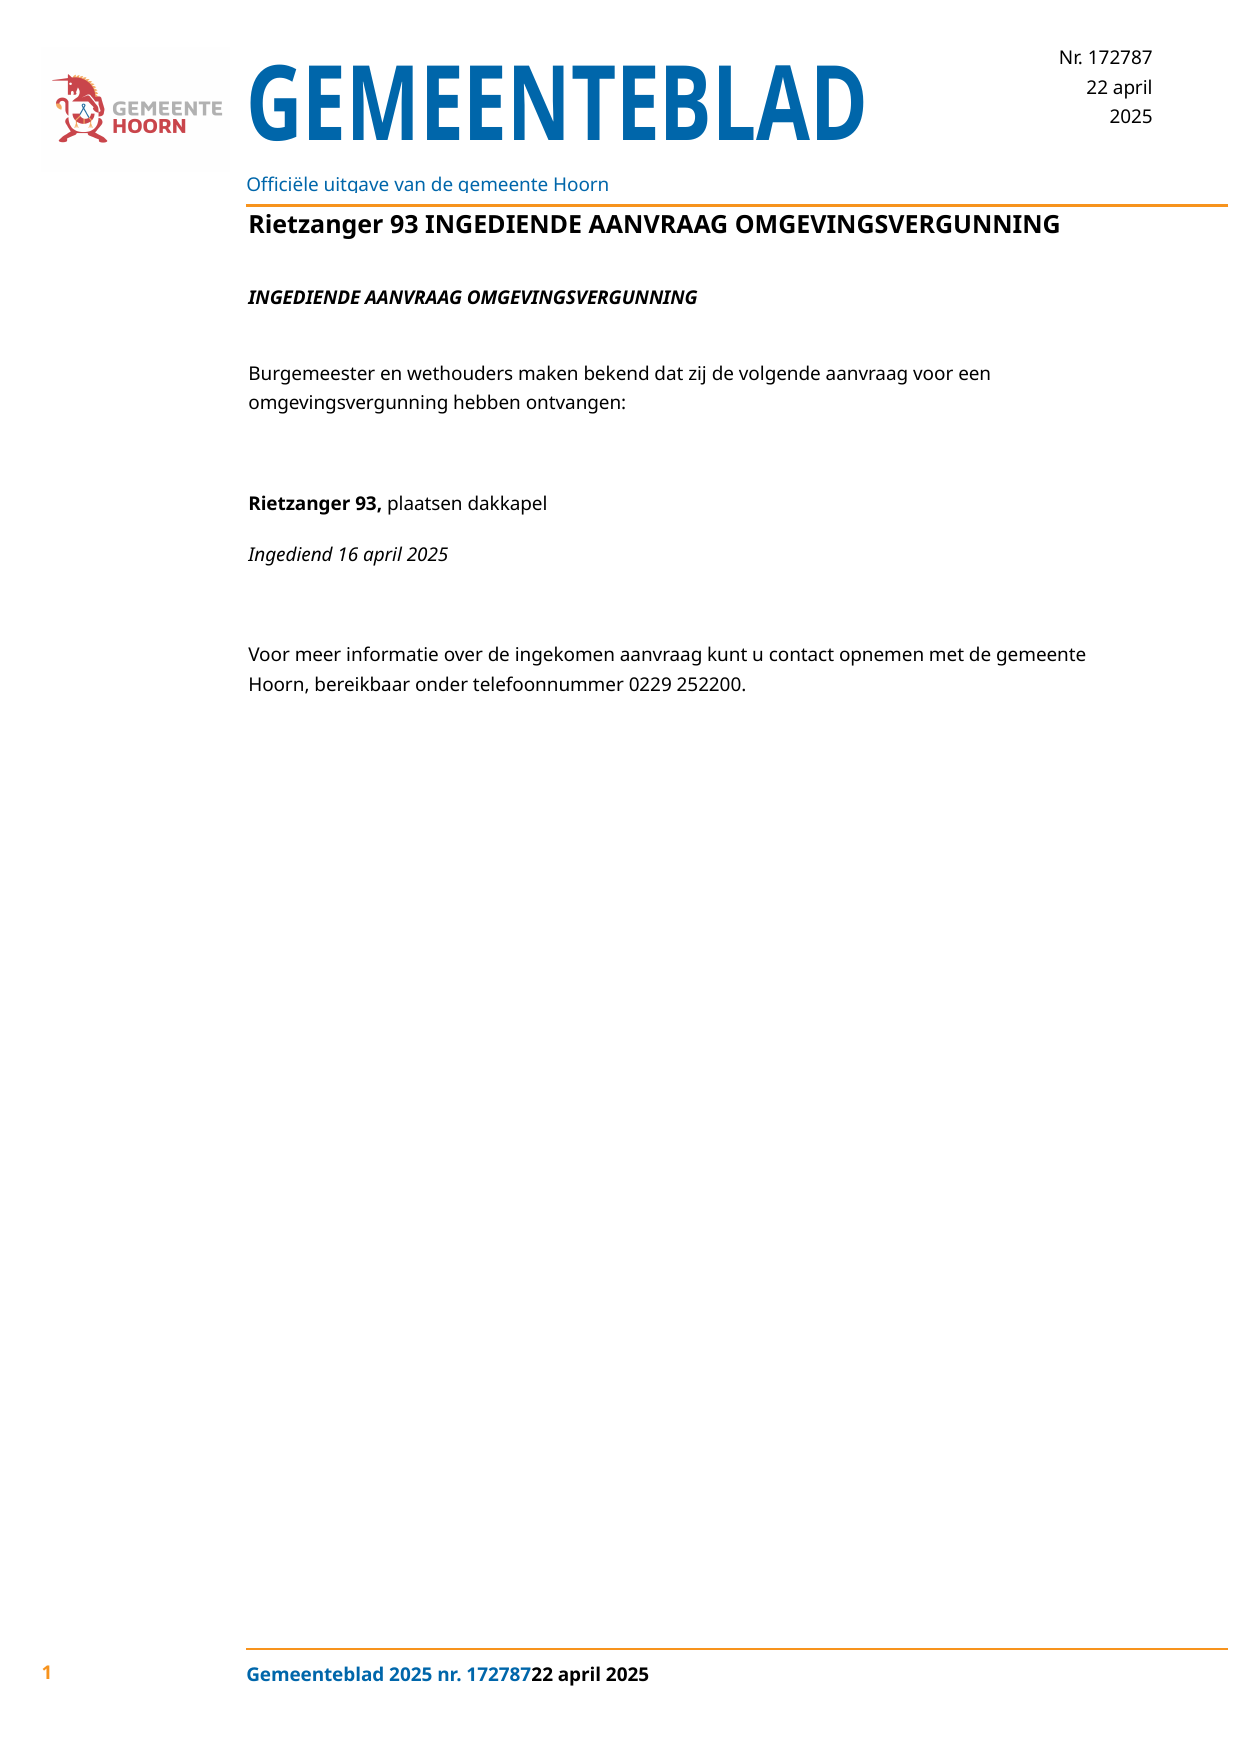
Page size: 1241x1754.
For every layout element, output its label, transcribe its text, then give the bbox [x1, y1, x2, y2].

text Burgemeester en wethouders maken bekend dat zij de volgende aanvraag voor een omgevingsvergunning hebben ontvangen: [248, 360, 1152, 415]
text Ingediend 16 april 2025 [248, 541, 1152, 567]
text INGEDIENDE AANVRAAG OMGEVINGSVERGUNNING [248, 284, 1152, 309]
text Rietzanger 93, plaatsen dakkapel [248, 490, 1152, 516]
text Rietzanger 93 INGEDIENDE AANVRAAG OMGEVINGSVERGUNNING [248, 207, 1152, 241]
text Voor meer informatie over de ingekomen aanvraag kunt u contact opnemen met de gemeente Hoorn, bereikbaar onder telefoonnummer 0229 252200. [248, 642, 1152, 697]
picture [41, 47, 231, 172]
